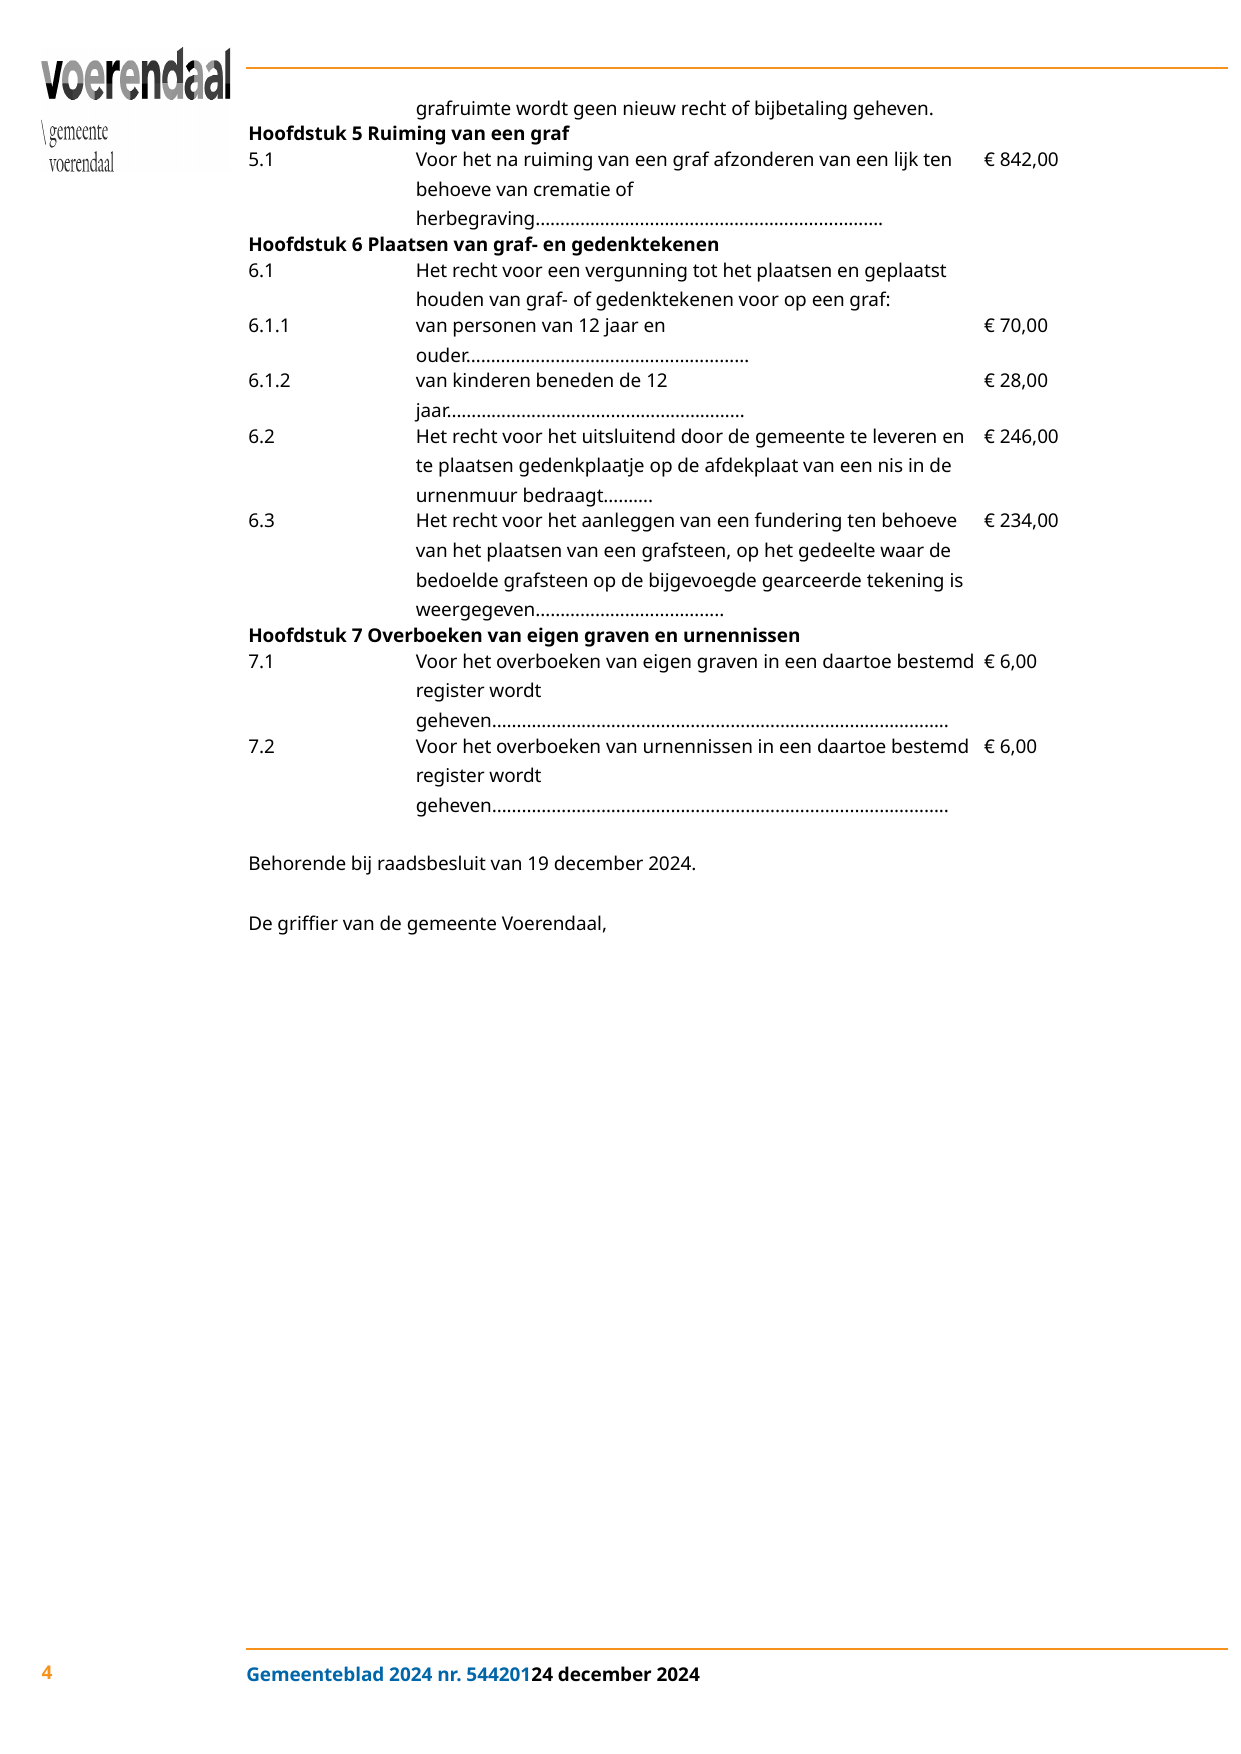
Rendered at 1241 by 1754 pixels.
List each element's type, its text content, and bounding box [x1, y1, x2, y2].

table_cell van personen van 12 jaar en ouder………………………………………………… [416, 312, 984, 367]
table_cell 6.1.2 [248, 368, 416, 423]
table_cell Het recht voor een vergunning tot het plaatsen en geplaatst houden van graf- of gedenktekenen voor op een graf: [416, 257, 984, 312]
table_cell [984, 257, 1152, 312]
table_cell Voor het na ruiming van een graf afzonderen van een lijk ten behoeve van crematie of herbegraving……………………………………………………………. [416, 146, 984, 231]
table_cell € 28,00 [984, 368, 1152, 423]
table_cell Hoofdstuk 6 Plaatsen van graf- en gedenktekenen [248, 231, 1152, 257]
table_cell van kinderen beneden de 12 jaar…………………………………………………… [416, 368, 984, 423]
table_cell € 234,00 [984, 508, 1152, 622]
text De griffier van de gemeente Voerendaal, [248, 910, 1152, 935]
table_cell [248, 95, 416, 121]
table_cell Het recht voor het uitsluitend door de gemeente te leveren en te plaatsen gedenkplaatje op de afdekplaat van een nis in de urnenmuur bedraagt………. [416, 423, 984, 508]
table_cell 6.1 [248, 257, 416, 312]
table_cell € 6,00 [984, 733, 1152, 818]
table_cell 6.1.1 [248, 312, 416, 367]
table_cell Voor het overboeken van eigen graven in een daartoe bestemd register wordt geheven……………………………………………………………………………….. [416, 648, 984, 733]
table_cell 5.1 [248, 146, 416, 231]
table_cell 7.1 [248, 648, 416, 733]
table_cell [984, 95, 1152, 121]
table_cell grafruimte wordt geen nieuw recht of bijbetaling geheven. [416, 95, 984, 121]
table_cell € 70,00 [984, 312, 1152, 367]
table_cell Hoofdstuk 7 Overboeken van eigen graven en urnennissen [248, 622, 1152, 648]
table_cell € 842,00 [984, 146, 1152, 231]
table_cell Het recht voor het aanleggen van een fundering ten behoeve van het plaatsen van een grafsteen, op het gedeelte waar de bedoelde grafsteen op de bijgevoegde gearceerde tekening is weergegeven……………………………….. [416, 508, 984, 622]
table_cell 6.2 [248, 423, 416, 508]
picture [41, 47, 231, 172]
table_cell 7.2 [248, 733, 416, 818]
table_cell 6.3 [248, 508, 416, 622]
text Behorende bij raadsbesluit van 19 december 2024. [248, 851, 1152, 876]
table_cell € 246,00 [984, 423, 1152, 508]
table_cell € 6,00 [984, 648, 1152, 733]
table_cell Hoofdstuk 5 Ruiming van een graf [248, 121, 1152, 146]
table_cell Voor het overboeken van urnennissen in een daartoe bestemd register wordt geheven……………………………………………………………………………….. [416, 733, 984, 818]
